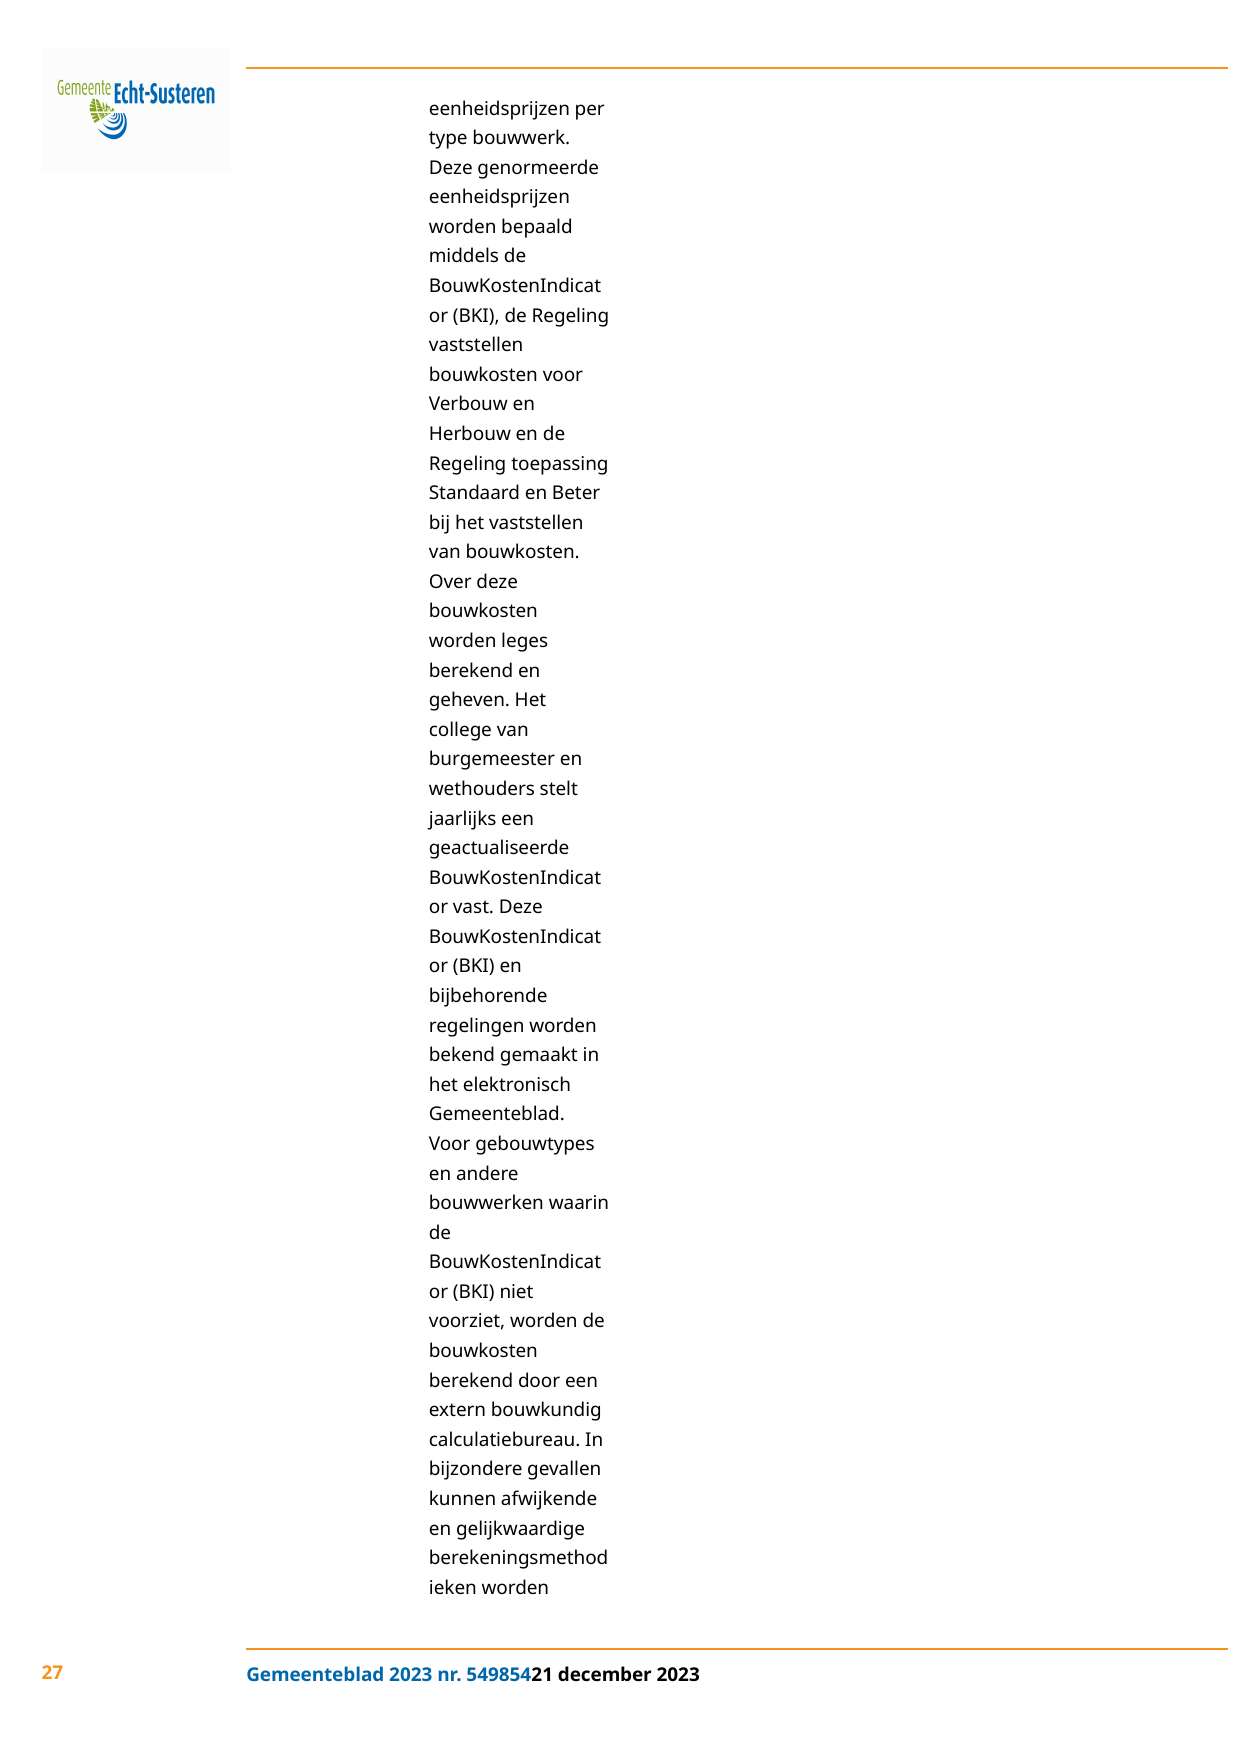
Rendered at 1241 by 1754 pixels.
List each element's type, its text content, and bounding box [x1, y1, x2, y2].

table_cell eenheidsprijzen per type bouwwerk. Deze genormeerde eenheidsprijzen worden bepaald middels de BouwKostenIndicator (BKI), de Regeling vaststellen bouwkosten voor Verbouw en Herbouw en de Regeling toepassing Standaard en Beter bij het vaststellen van bouwkosten. Over deze bouwkosten worden leges berekend en geheven. Het college van burgemeester en wethouders stelt jaarlijks een geactualiseerde BouwKostenIndicator vast. Deze BouwKostenIndicator (BKI) en bijbehorende regelingen worden bekend gemaakt in het elektronisch Gemeenteblad. Voor gebouwtypes en andere bouwwerken waarin de BouwKostenIndicator (BKI) niet voorziet, worden de bouwkosten berekend door een extern bouwkundig calculatiebureau. In bijzondere gevallen kunnen afwijkende en gelijkwaardige berekeningsmethodieken worden [429, 95, 609, 1600]
table_cell [248, 95, 429, 1600]
table_cell [790, 95, 971, 1600]
table_cell [971, 95, 1152, 1600]
picture [41, 47, 231, 172]
table_cell [609, 95, 790, 1600]
